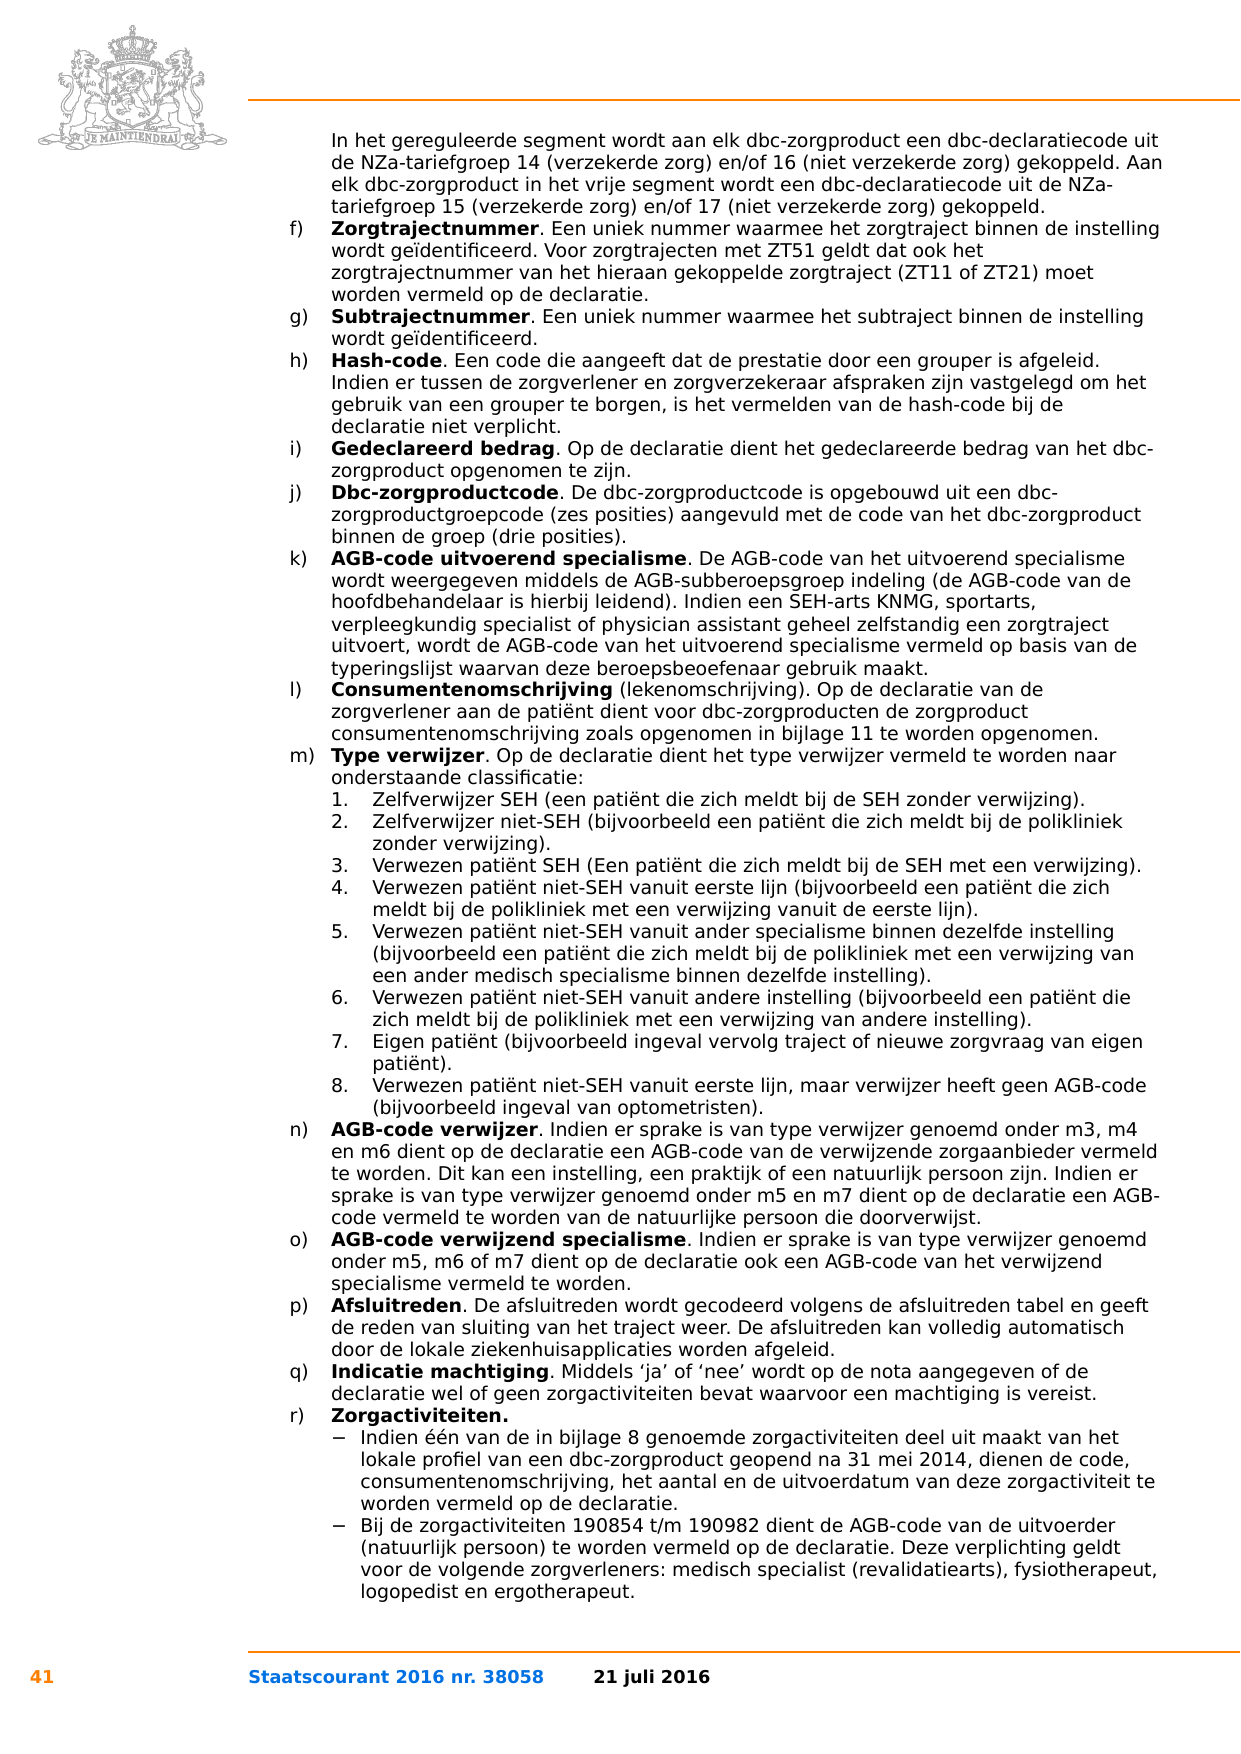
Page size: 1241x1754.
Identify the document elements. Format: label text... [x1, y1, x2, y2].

text 6. Verwezen patiënt niet-SEH vanuit andere instelling (bijvoorbeeld een patiënt die zich meldt bij de polikliniek met een verwijzing van andere instelling). [331, 987, 1163, 1031]
text o) AGB-code verwijzend specialisme. Indien er sprake is van type verwijzer genoemd onder m5, m6 of m7 dient op de declaratie ook een AGB-code van het verwijzend specialisme vermeld te worden. [289, 1229, 1163, 1295]
text r) Zorgactiviteiten. [289, 1405, 1163, 1427]
text g) Subtrajectnummer. Een uniek nummer waarmee het subtraject binnen de instelling wordt geïdentificeerd. [289, 306, 1163, 350]
text j) Dbc-zorgproductcode. De dbc-zorgproductcode is opgebouwd uit een dbc-zorgproductgroepcode (zes posities) aangevuld met de code van het dbc-zorgproduct binnen de groep (drie posities). [289, 482, 1163, 547]
text 3. Verwezen patiënt SEH (Een patiënt die zich meldt bij de SEH met een verwijzing). [331, 855, 1163, 877]
text q) Indicatie machtiging. Middels ‘ja’ of ‘nee’ wordt op de nota aangegeven of de declaratie wel of geen zorgactiviteiten bevat waarvoor een machtiging is vereist. [289, 1361, 1163, 1405]
picture [38, 25, 227, 150]
text − Bij de zorgactiviteiten 190854 t/m 190982 dient de AGB-code van de uitvoerder (natuurlijk persoon) te worden vermeld op de declaratie. Deze verplichting geldt voor de volgende zorgverleners: medisch specialist (revalidatiearts), fysiotherapeut, logopedist en ergotherapeut. [331, 1514, 1163, 1602]
text k) AGB-code uitvoerend specialisme. De AGB-code van het uitvoerend specialisme wordt weergegeven middels de AGB-subberoepsgroep indeling (de AGB-code van de hoofdbehandelaar is hierbij leidend). Indien een SEH-arts KNMG, sportarts, verpleegkundig specialist of physician assistant geheel zelfstandig een zorgtraject uitvoert, wordt de AGB-code van het uitvoerend specialisme vermeld op basis van de typeringslijst waarvan deze beroepsbeoefenaar gebruik maakt. [289, 547, 1163, 679]
text 2. Zelfverwijzer niet-SEH (bijvoorbeeld een patiënt die zich meldt bij de polikliniek zonder verwijzing). [331, 811, 1163, 855]
text l) Consumentenomschrijving (lekenomschrijving). Op de declaratie van de zorgverlener aan de patiënt dient voor dbc-zorgproducten de zorgproduct consumentenomschrijving zoals opgenomen in bijlage 11 te worden opgenomen. [289, 679, 1163, 745]
text In het gereguleerde segment wordt aan elk dbc-zorgproduct een dbc-declaratiecode uit de NZa-tariefgroep 14 (verzekerde zorg) en/of 16 (niet verzekerde zorg) gekoppeld. Aan elk dbc-zorgproduct in het vrije segment wordt een dbc-declaratiecode uit de NZa-tariefgroep 15 (verzekerde zorg) en/of 17 (niet verzekerde zorg) gekoppeld. [331, 130, 1163, 218]
text f) Zorgtrajectnummer. Een uniek nummer waarmee het zorgtraject binnen de instelling wordt geïdentificeerd. Voor zorgtrajecten met ZT51 geldt dat ook het zorgtrajectnummer van het hieraan gekoppelde zorgtraject (ZT11 of ZT21) moet worden vermeld op de declaratie. [289, 218, 1163, 306]
text p) Afsluitreden. De afsluitreden wordt gecodeerd volgens de afsluitreden tabel en geeft de reden van sluiting van het traject weer. De afsluitreden kan volledig automatisch door de lokale ziekenhuisapplicaties worden afgeleid. [289, 1295, 1163, 1361]
text i) Gedeclareerd bedrag. Op de declaratie dient het gedeclareerde bedrag van het dbc-zorgproduct opgenomen te zijn. [289, 438, 1163, 482]
text n) AGB-code verwijzer. Indien er sprake is van type verwijzer genoemd onder m3, m4 en m6 dient op de declaratie een AGB-code van de verwijzende zorgaanbieder vermeld te worden. Dit kan een instelling, een praktijk of een natuurlijk persoon zijn. Indien er sprake is van type verwijzer genoemd onder m5 en m7 dient op de declaratie een AGB-code vermeld te worden van de natuurlijke persoon die doorverwijst. [289, 1119, 1163, 1229]
text 1. Zelfverwijzer SEH (een patiënt die zich meldt bij de SEH zonder verwijzing). [331, 789, 1163, 811]
text h) Hash-code. Een code die aangeeft dat de prestatie door een grouper is afgeleid. Indien er tussen de zorgverlener en zorgverzekeraar afspraken zijn vastgelegd om het gebruik van een grouper te borgen, is het vermelden van de hash-code bij de declaratie niet verplicht. [289, 350, 1163, 438]
text m) Type verwijzer. Op de declaratie dient het type verwijzer vermeld te worden naar onderstaande classificatie: [289, 745, 1163, 789]
text 7. Eigen patiënt (bijvoorbeeld ingeval vervolg traject of nieuwe zorgvraag van eigen patiënt). [331, 1031, 1163, 1075]
text − Indien één van de in bijlage 8 genoemde zorgactiviteiten deel uit maakt van het lokale profiel van een dbc-zorgproduct geopend na 31 mei 2014, dienen de code, consumentenomschrijving, het aantal en de uitvoerdatum van deze zorgactiviteit te worden vermeld op de declaratie. [331, 1427, 1163, 1514]
text 4. Verwezen patiënt niet-SEH vanuit eerste lijn (bijvoorbeeld een patiënt die zich meldt bij de polikliniek met een verwijzing vanuit de eerste lijn). [331, 877, 1163, 921]
text 5. Verwezen patiënt niet-SEH vanuit ander specialisme binnen dezelfde instelling (bijvoorbeeld een patiënt die zich meldt bij de polikliniek met een verwijzing van een ander medisch specialisme binnen dezelfde instelling). [331, 921, 1163, 987]
text 8. Verwezen patiënt niet-SEH vanuit eerste lijn, maar verwijzer heeft geen AGB-code (bijvoorbeeld ingeval van optometristen). [331, 1075, 1163, 1119]
